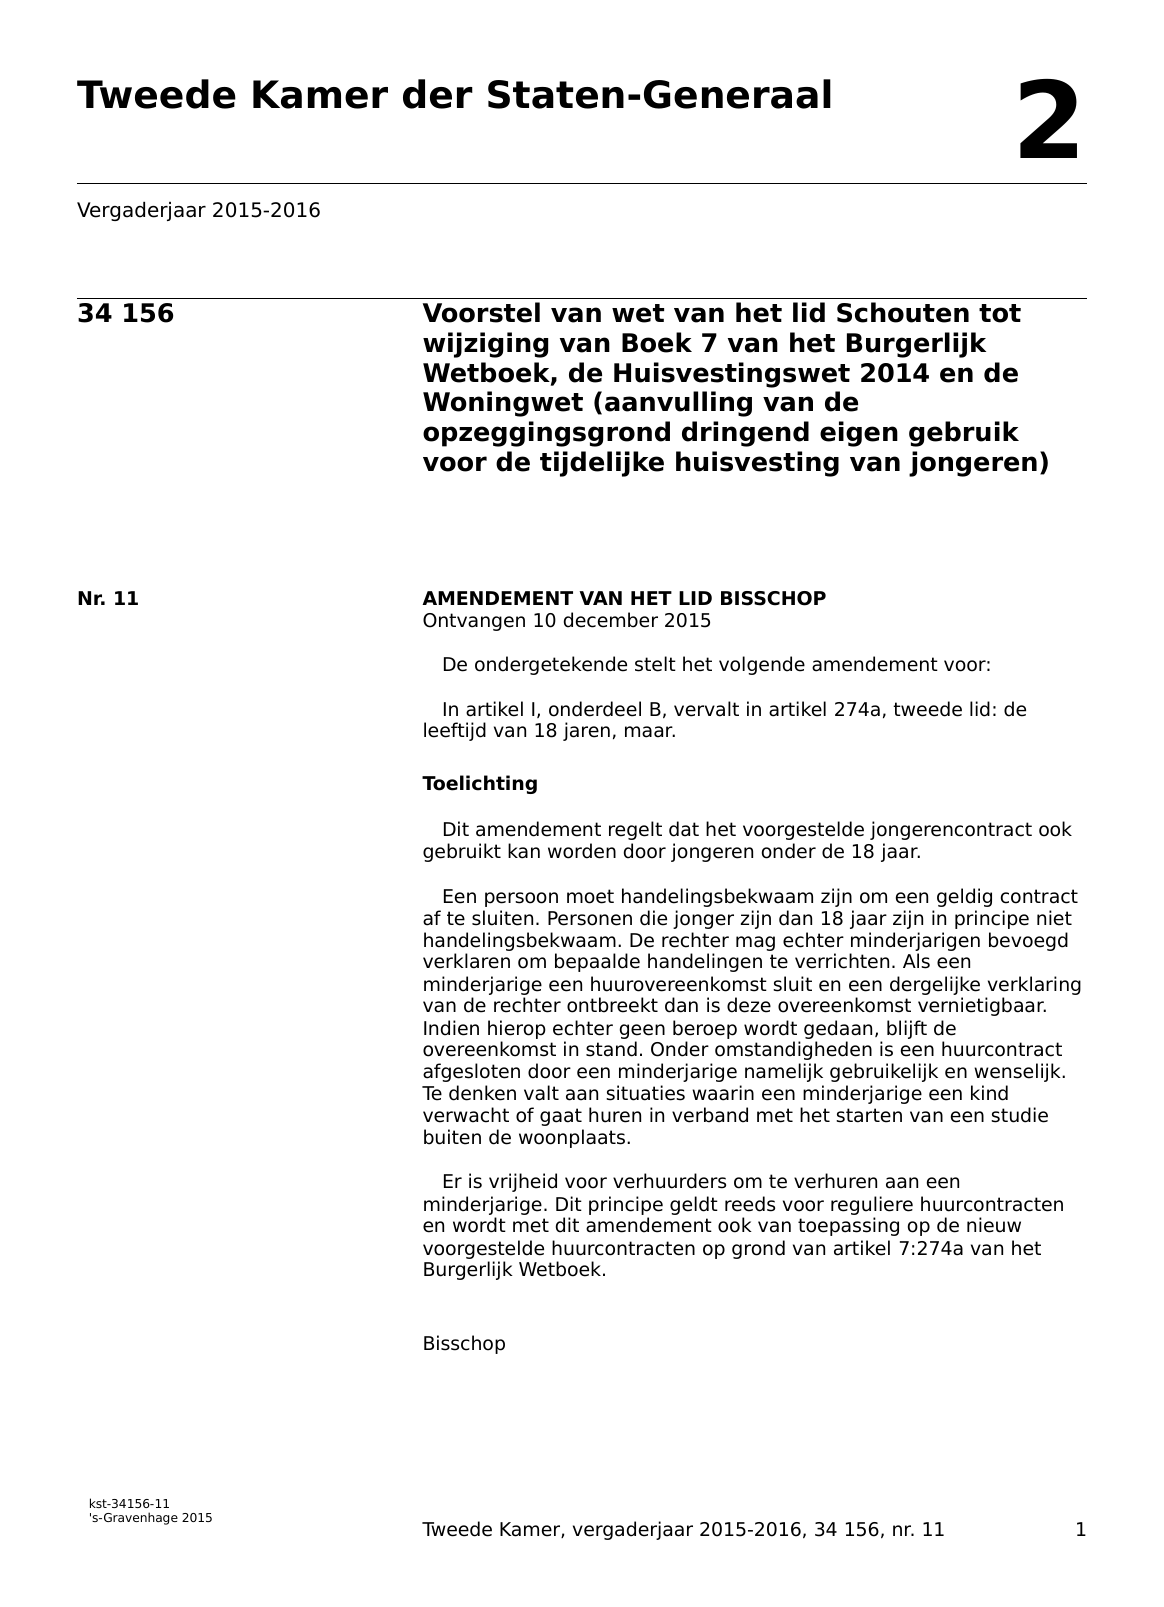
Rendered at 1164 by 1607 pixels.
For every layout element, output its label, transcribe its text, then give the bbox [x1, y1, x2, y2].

text Ontvangen 10 december 2015 [422, 610, 1087, 632]
text De ondergetekende stelt het volgende amendement voor: [422, 654, 1087, 676]
text Een persoon moet handelingsbekwaam zijn om een geldig contract af te sluiten. Personen die jonger zijn dan 18 jaar zijn in principe niet handelingsbekwaam. De rechter mag echter minderjarigen bevoegd verklaren om bepaalde handelingen te verrichten. Als een minderjarige een huurovereenkomst sluit en een dergelijke verklaring van de rechter ontbreekt dan is deze overeenkomst vernietigbaar. Indien hierop echter geen beroep wordt gedaan, blijft de overeenkomst in stand. Onder omstandigheden is een huurcontract afgesloten door een minderjarige namelijk gebruikelijk en wenselijk. Te denken valt aan situaties waarin een minderjarige een kind verwacht of gaat huren in verband met het starten van een studie buiten de woonplaats. [422, 886, 1087, 1149]
text Bisschop [422, 1311, 1087, 1355]
table_header Tweede Kamer der Staten-Generaal [77, 59, 886, 183]
subtitle Toelichting [422, 772, 1087, 794]
table_cell Vergaderjaar 2015-2016 [77, 184, 1087, 298]
text Er is vrijheid voor verhuurders om te verhuren aan een minderjarige. Dit principe geldt reeds voor reguliere huurcontracten en wordt met dit amendement ook van toepassing op de nieuw voorgestelde huurcontracten op grond van artikel 7:274a van het Burgerlijk Wetboek. [422, 1171, 1087, 1281]
text Dit amendement regelt dat het voorgestelde jongerencontract ook gebruikt kan worden door jongeren onder de 18 jaar. [422, 819, 1087, 863]
text 's-Gravenhage 2015 [88, 1511, 323, 1525]
text kst-34156-11 [88, 1497, 323, 1511]
subtitle 34 156 Voorstel van wet van het lid Schouten tot wijziging van Boek 7 van het Burgerlijk Wetboek, de Huisvestingswet 2014 en de Woningwet (aanvulling van de opzeggingsgrond dringend eigen gebruik voor de tijdelijke huisvesting van jongeren) [77, 299, 1087, 477]
table_header 2 [886, 59, 1087, 183]
subtitle Nr. 11 AMENDEMENT VAN HET LID BISSCHOP [77, 588, 1087, 610]
text In artikel I, onderdeel B, vervalt in artikel 274a, tweede lid: de leeftijd van 18 jaren, maar. [422, 698, 1087, 742]
